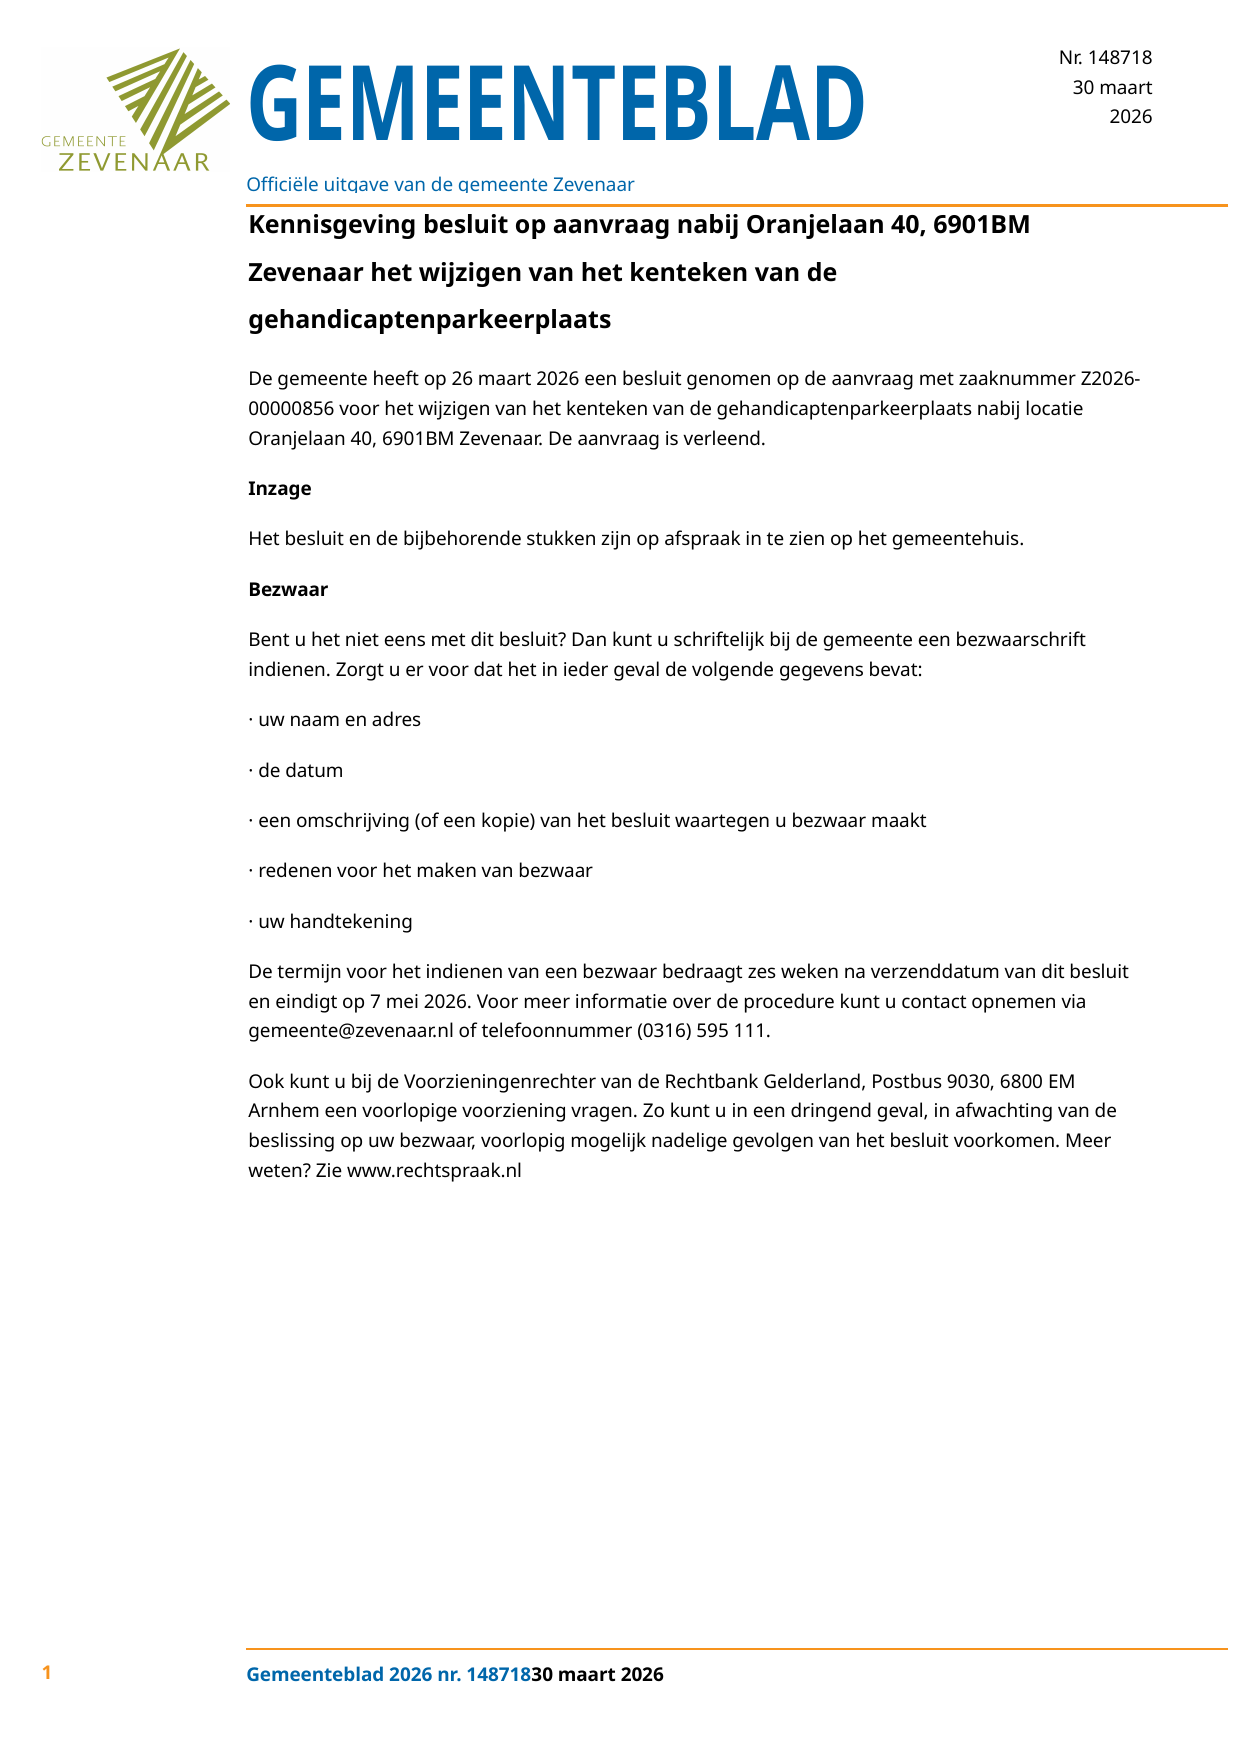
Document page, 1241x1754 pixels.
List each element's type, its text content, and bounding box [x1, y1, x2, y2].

text · een omschrijving (of een kopie) van het besluit waartegen u bezwaar maakt [248, 807, 1152, 833]
text Het besluit en de bijbehorende stukken zijn op afspraak in te zien op het gemeentehuis. [248, 526, 1152, 551]
text · de datum [248, 757, 1152, 782]
text · uw handtekening [248, 908, 1152, 934]
picture [41, 47, 231, 172]
text Bezwaar [248, 576, 1152, 602]
text Kennisgeving besluit op aanvraag nabij Oranjelaan 40, 6901BM Zevenaar het wijzigen van het kenteken van de gehandicaptenparkeerplaats [248, 207, 1152, 336]
text · uw naam en adres [248, 706, 1152, 732]
text De termijn voor het indienen van een bezwaar bedraagt zes weken na verzenddatum van dit besluit en eindigt op 7 mei 2026. Voor meer informatie over de procedure kunt u contact opnemen via gemeente@zevenaar.nl of telefoonnummer (0316) 595 111. [248, 958, 1152, 1043]
text Bent u het niet eens met dit besluit? Dan kunt u schriftelijk bij de gemeente een bezwaarschrift indienen. Zorgt u er voor dat het in ieder geval de volgende gegevens bevat: [248, 626, 1152, 682]
text · redenen voor het maken van bezwaar [248, 858, 1152, 883]
text De gemeente heeft op 26 maart 2026 een besluit genomen op de aanvraag met zaaknummer Z2026-00000856 voor het wijzigen van het kenteken van de gehandicaptenparkeerplaats nabij locatie Oranjelaan 40, 6901BM Zevenaar. De aanvraag is verleend. [248, 366, 1152, 450]
text Inzage [248, 475, 1152, 501]
text Ook kunt u bij de Voorzieningenrechter van de Rechtbank Gelderland, Postbus 9030, 6800 EM Arnhem een voorlopige voorziening vragen. Zo kunt u in een dringend geval, in afwachting van de beslissing op uw bezwaar, voorlopig mogelijk nadelige gevolgen van het besluit voorkomen. Meer weten? Zie www.rechtspraak.nl [248, 1068, 1152, 1182]
